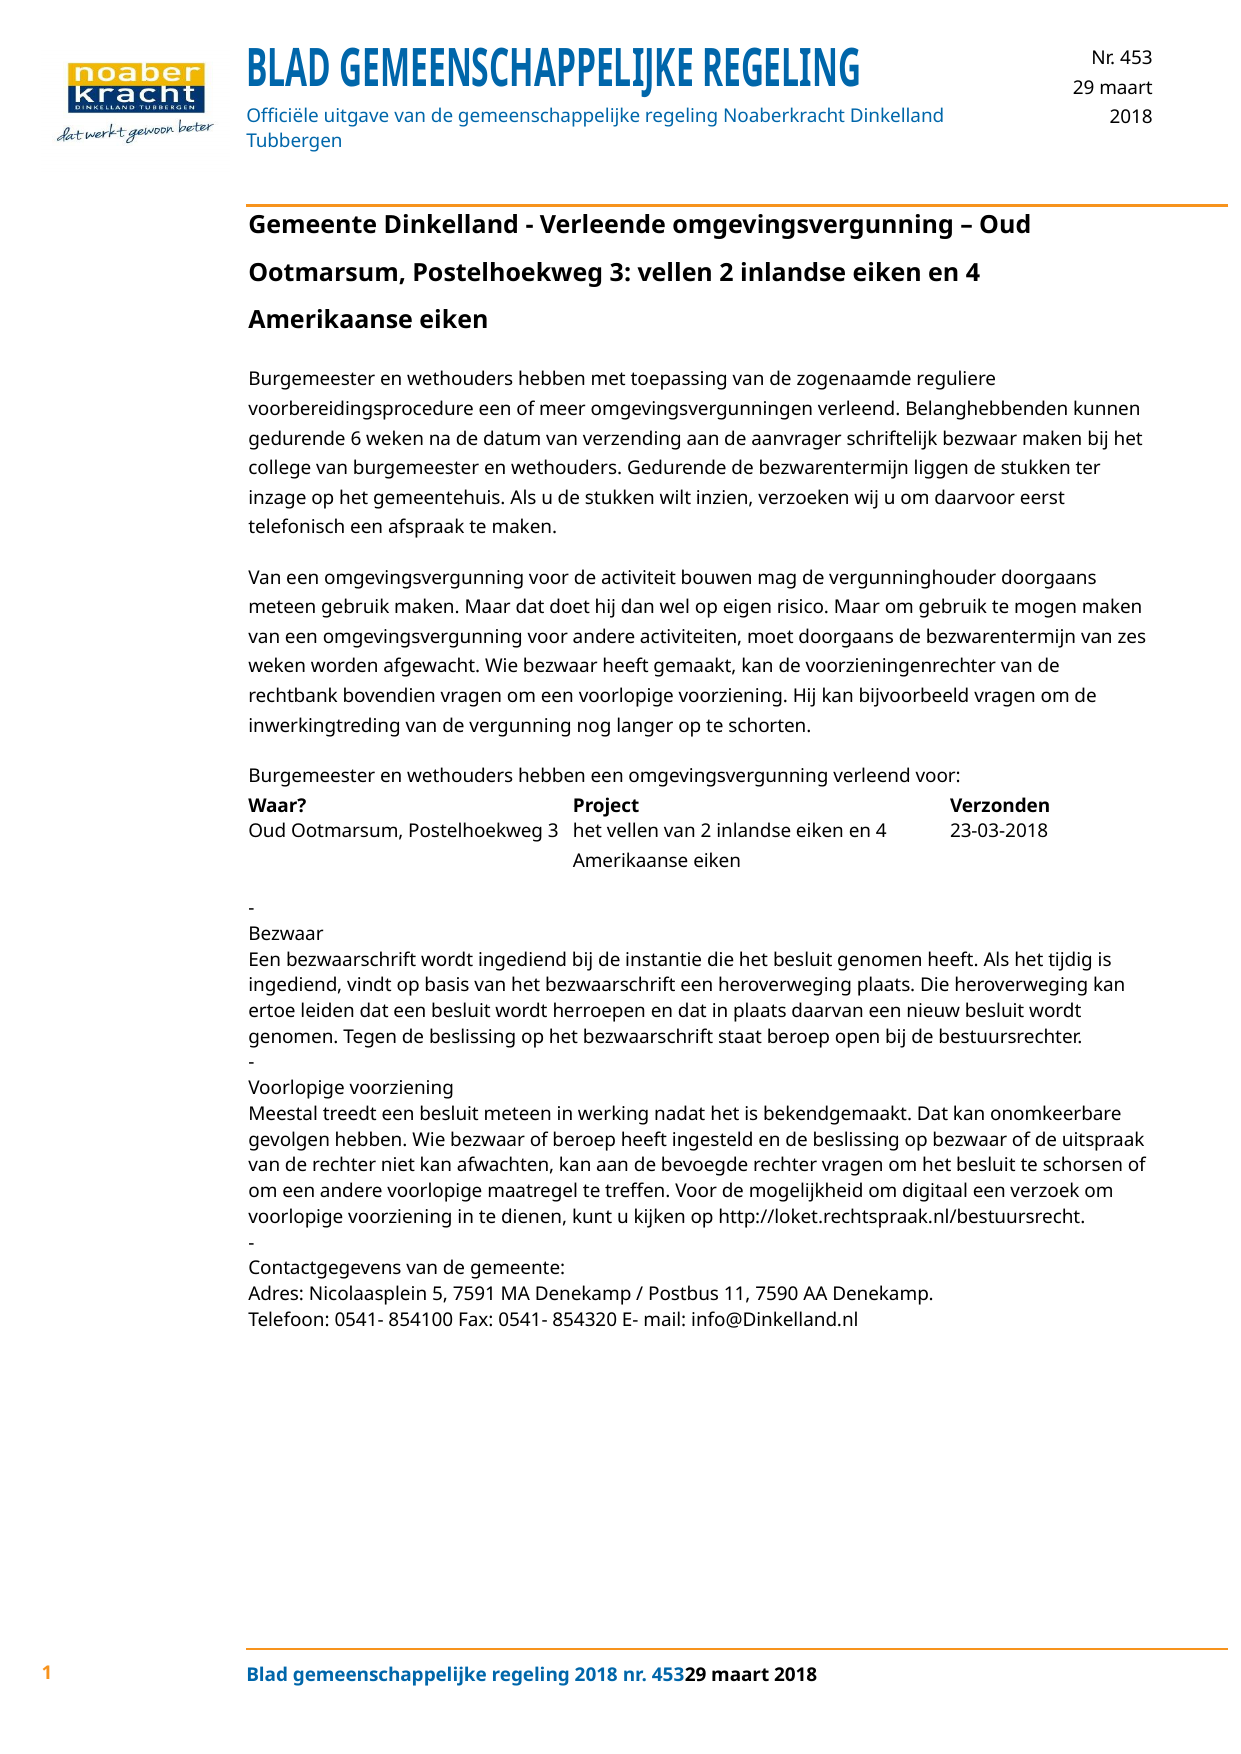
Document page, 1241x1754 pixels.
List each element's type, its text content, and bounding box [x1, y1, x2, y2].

picture [41, 47, 231, 172]
text - [248, 1049, 1152, 1074]
text Gemeente Dinkelland - Verleende omgevingsvergunning – Oud Ootmarsum, Postelhoekweg 3: vellen 2 inlandse eiken en 4 Amerikaanse eiken [248, 207, 1152, 336]
text Telefoon: 0541- 854100 Fax: 0541- 854320 E- mail: info@Dinkelland.nl [248, 1306, 1152, 1332]
text Meestal treedt een besluit meteen in werking nadat het is bekendgemaakt. Dat kan onomkeerbare gevolgen hebben. Wie bezwaar of beroep heeft ingesteld en de beslissing op bezwaar of de uitspraak van de rechter niet kan afwachten, kan aan de bevoegde rechter vragen om het besluit te schorsen of om een andere voorlopige maatregel te treffen. Voor de mogelijkheid om digitaal een verzoek om voorlopige voorziening in te dienen, kunt u kijken op http://loket.rechtspraak.nl/bestuursrecht. [248, 1100, 1152, 1229]
table_cell 23-03-2018 [950, 818, 1152, 873]
text Burgemeester en wethouders hebben een omgevingsvergunning verleend voor: [248, 762, 1152, 788]
table_header Project [573, 792, 950, 818]
table_cell Oud Ootmarsum, Postelhoekweg 3 [248, 818, 573, 873]
text - [248, 894, 1152, 920]
text Contactgegevens van de gemeente: [248, 1254, 1152, 1280]
text Een bezwaarschrift wordt ingediend bij de instantie die het besluit genomen heeft. Als het tijdig is ingediend, vindt op basis van het bezwaarschrift een heroverweging plaats. Die heroverweging kan ertoe leiden dat een besluit wordt herroepen en dat in plaats daarvan een nieuw besluit wordt genomen. Tegen de beslissing op het bezwaarschrift staat beroep open bij de bestuursrechter. [248, 946, 1152, 1049]
text - [248, 1229, 1152, 1254]
text Burgemeester en wethouders hebben met toepassing van de zogenaamde reguliere voorbereidingsprocedure een of meer omgevingsvergunningen verleend. Belanghebbenden kunnen gedurende 6 weken na de datum van verzending aan de aanvrager schriftelijk bezwaar maken bij het college van burgemeester en wethouders. Gedurende de bezwarentermijn liggen de stukken ter inzage op het gemeentehuis. Als u de stukken wilt inzien, verzoeken wij u om daarvoor eerst telefonisch een afspraak te maken. [248, 366, 1152, 539]
table_header Verzonden [950, 792, 1152, 818]
text Van een omgevingsvergunning voor de activiteit bouwen mag de vergunninghouder doorgaans meteen gebruik maken. Maar dat doet hij dan wel op eigen risico. Maar om gebruik te mogen maken van een omgevingsvergunning voor andere activiteiten, moet doorgaans de bezwarentermijn van zes weken worden afgewacht. Wie bezwaar heeft gemaakt, kan de voorzieningenrechter van de rechtbank bovendien vragen om een voorlopige voorziening. Hij kan bijvoorbeeld vragen om de inwerkingtreding van de vergunning nog langer op te schorten. [248, 564, 1152, 737]
text Bezwaar [248, 920, 1152, 946]
text Voorlopige voorziening [248, 1074, 1152, 1100]
table_cell het vellen van 2 inlandse eiken en 4 Amerikaanse eiken [573, 818, 950, 873]
table_header Waar? [248, 792, 573, 818]
text Adres: Nicolaasplein 5, 7591 MA Denekamp / Postbus 11, 7590 AA Denekamp. [248, 1280, 1152, 1306]
